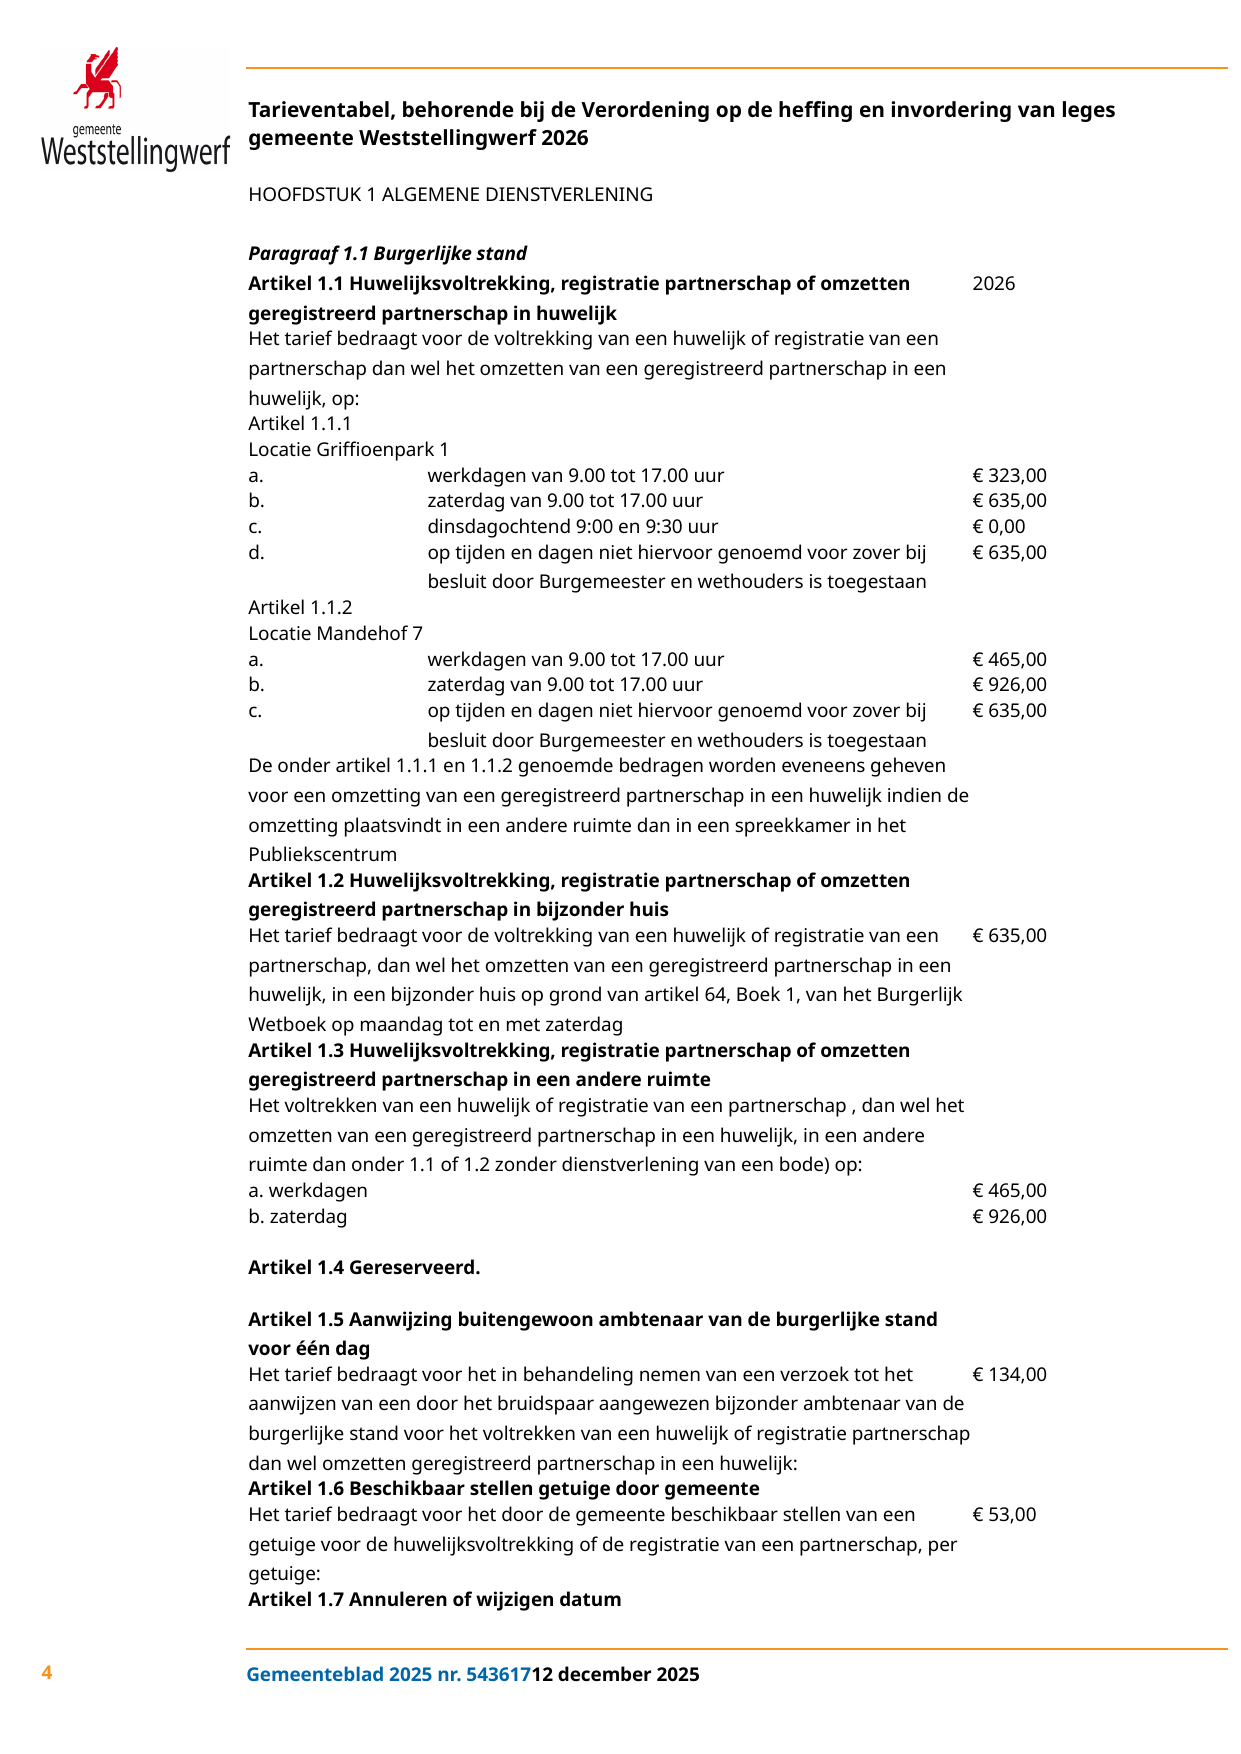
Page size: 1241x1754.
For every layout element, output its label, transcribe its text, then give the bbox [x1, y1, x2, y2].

table_cell Artikel 1.6 Beschikbaar stellen getuige door gemeente [248, 1476, 972, 1501]
table_cell Artikel 1.1.2 [248, 594, 972, 620]
table_cell [248, 1280, 972, 1306]
table_cell [973, 1476, 1152, 1501]
table_cell [973, 436, 1152, 462]
table_cell op tijden en dagen niet hiervoor genoemd voor zover bij besluit door Burgemeester en wethouders is toegestaan [427, 539, 972, 594]
table_cell dinsdagochtend 9:00 en 9:30 uur [427, 513, 972, 539]
table_cell c. [248, 697, 427, 753]
table_cell [973, 1037, 1152, 1092]
picture [41, 47, 231, 172]
table_cell [973, 1254, 1152, 1280]
table_cell Locatie Griffioenpark 1 [248, 436, 972, 462]
text HOOFDSTUK 1 ALGEMENE DIENSTVERLENING [248, 181, 1152, 207]
table_cell Het tarief bedraagt voor de voltrekking van een huwelijk of registratie van een partnerschap, dan wel het omzetten van een geregistreerd partnerschap in een huwelijk, in een bijzonder huis op grond van artikel 64, Boek 1, van het Burgerlijk Wetboek op maandag tot en met zaterdag [248, 923, 972, 1037]
table_cell Artikel 1.4 Gereserveerd. [248, 1254, 972, 1280]
text Tarieventabel, behorende bij de Verordening op de heffing en invordering van leges gemeente Weststellingwerf 2026 [248, 95, 1152, 152]
table_cell werkdagen van 9.00 tot 17.00 uur [427, 462, 972, 488]
table_cell Het voltrekken van een huwelijk of registratie van een partnerschap , dan wel het omzetten van een geregistreerd partnerschap in een huwelijk, in een andere ruimte dan onder 1.1 of 1.2 zonder dienstverlening van een bode) op: [248, 1092, 972, 1177]
table_cell € 323,00 [973, 462, 1152, 488]
table_cell € 134,00 [973, 1361, 1152, 1476]
table_cell € 635,00 [973, 488, 1152, 513]
table_cell Artikel 1.7 Annuleren of wijzigen datum [248, 1586, 972, 1612]
table_cell [973, 1092, 1152, 1177]
table_cell € 0,00 [973, 513, 1152, 539]
table_cell [973, 594, 1152, 620]
table_cell c. [248, 513, 427, 539]
table_cell Artikel 1.2 Huwelijksvoltrekking, registratie partnerschap of omzetten geregistreerd partnerschap in bijzonder huis [248, 867, 972, 922]
text Paragraaf 1.1 Burgerlijke stand [248, 241, 1152, 266]
table_cell [973, 1229, 1152, 1254]
table_cell € 465,00 [973, 1177, 1152, 1203]
table_cell € 635,00 [973, 923, 1152, 1037]
table_cell € 465,00 [973, 646, 1152, 672]
table_cell € 53,00 [973, 1501, 1152, 1586]
table_cell zaterdag van 9.00 tot 17.00 uur [427, 488, 972, 513]
table_cell werkdagen van 9.00 tot 17.00 uur [427, 646, 972, 672]
table_cell Locatie Mandehof 7 [248, 620, 972, 646]
table_cell € 635,00 [973, 539, 1152, 594]
table_cell [973, 410, 1152, 436]
table_cell [973, 1586, 1152, 1612]
table_cell Het tarief bedraagt voor het in behandeling nemen van een verzoek tot het aanwijzen van een door het bruidspaar aangewezen bijzonder ambtenaar van de burgerlijke stand voor het voltrekken van een huwelijk of registratie partnerschap dan wel omzetten geregistreerd partnerschap in een huwelijk: [248, 1361, 972, 1476]
table_cell [973, 326, 1152, 410]
table_cell [973, 620, 1152, 646]
table_cell Artikel 1.5 Aanwijzing buitengewoon ambtenaar van de burgerlijke stand voor één dag [248, 1306, 972, 1361]
table_cell b. [248, 672, 427, 697]
table_cell € 926,00 [973, 672, 1152, 697]
table_cell Artikel 1.3 Huwelijksvoltrekking, registratie partnerschap of omzetten geregistreerd partnerschap in een andere ruimte [248, 1037, 972, 1092]
table_cell De onder artikel 1.1.1 en 1.1.2 genoemde bedragen worden eveneens geheven voor een omzetting van een geregistreerd partnerschap in een huwelijk indien de omzetting plaatsvindt in een andere ruimte dan in een spreekkamer in het Publiekscentrum [248, 753, 972, 867]
table_cell [973, 867, 1152, 922]
table_cell Artikel 1.1.1 [248, 410, 972, 436]
table_cell b. zaterdag [248, 1203, 972, 1228]
table_cell a. werkdagen [248, 1177, 972, 1203]
table_cell op tijden en dagen niet hiervoor genoemd voor zover bij besluit door Burgemeester en wethouders is toegestaan [427, 697, 972, 753]
table_cell € 635,00 [973, 697, 1152, 753]
table_header 2026 [973, 270, 1152, 326]
table_cell [973, 1306, 1152, 1361]
table_cell a. [248, 462, 427, 488]
table_cell [248, 1229, 972, 1254]
table_cell € 926,00 [973, 1203, 1152, 1228]
table_cell Het tarief bedraagt voor het door de gemeente beschikbaar stellen van een getuige voor de huwelijksvoltrekking of de registratie van een partnerschap, per getuige: [248, 1501, 972, 1586]
table_cell d. [248, 539, 427, 594]
table_cell Het tarief bedraagt voor de voltrekking van een huwelijk of registratie van een partnerschap dan wel het omzetten van een geregistreerd partnerschap in een huwelijk, op: [248, 326, 972, 410]
table_cell zaterdag van 9.00 tot 17.00 uur [427, 672, 972, 697]
table_cell [973, 1280, 1152, 1306]
table_cell b. [248, 488, 427, 513]
table_cell a. [248, 646, 427, 672]
table_cell [973, 753, 1152, 867]
table_header Artikel 1.1 Huwelijksvoltrekking, registratie partnerschap of omzetten geregistreerd partnerschap in huwelijk [248, 270, 972, 326]
